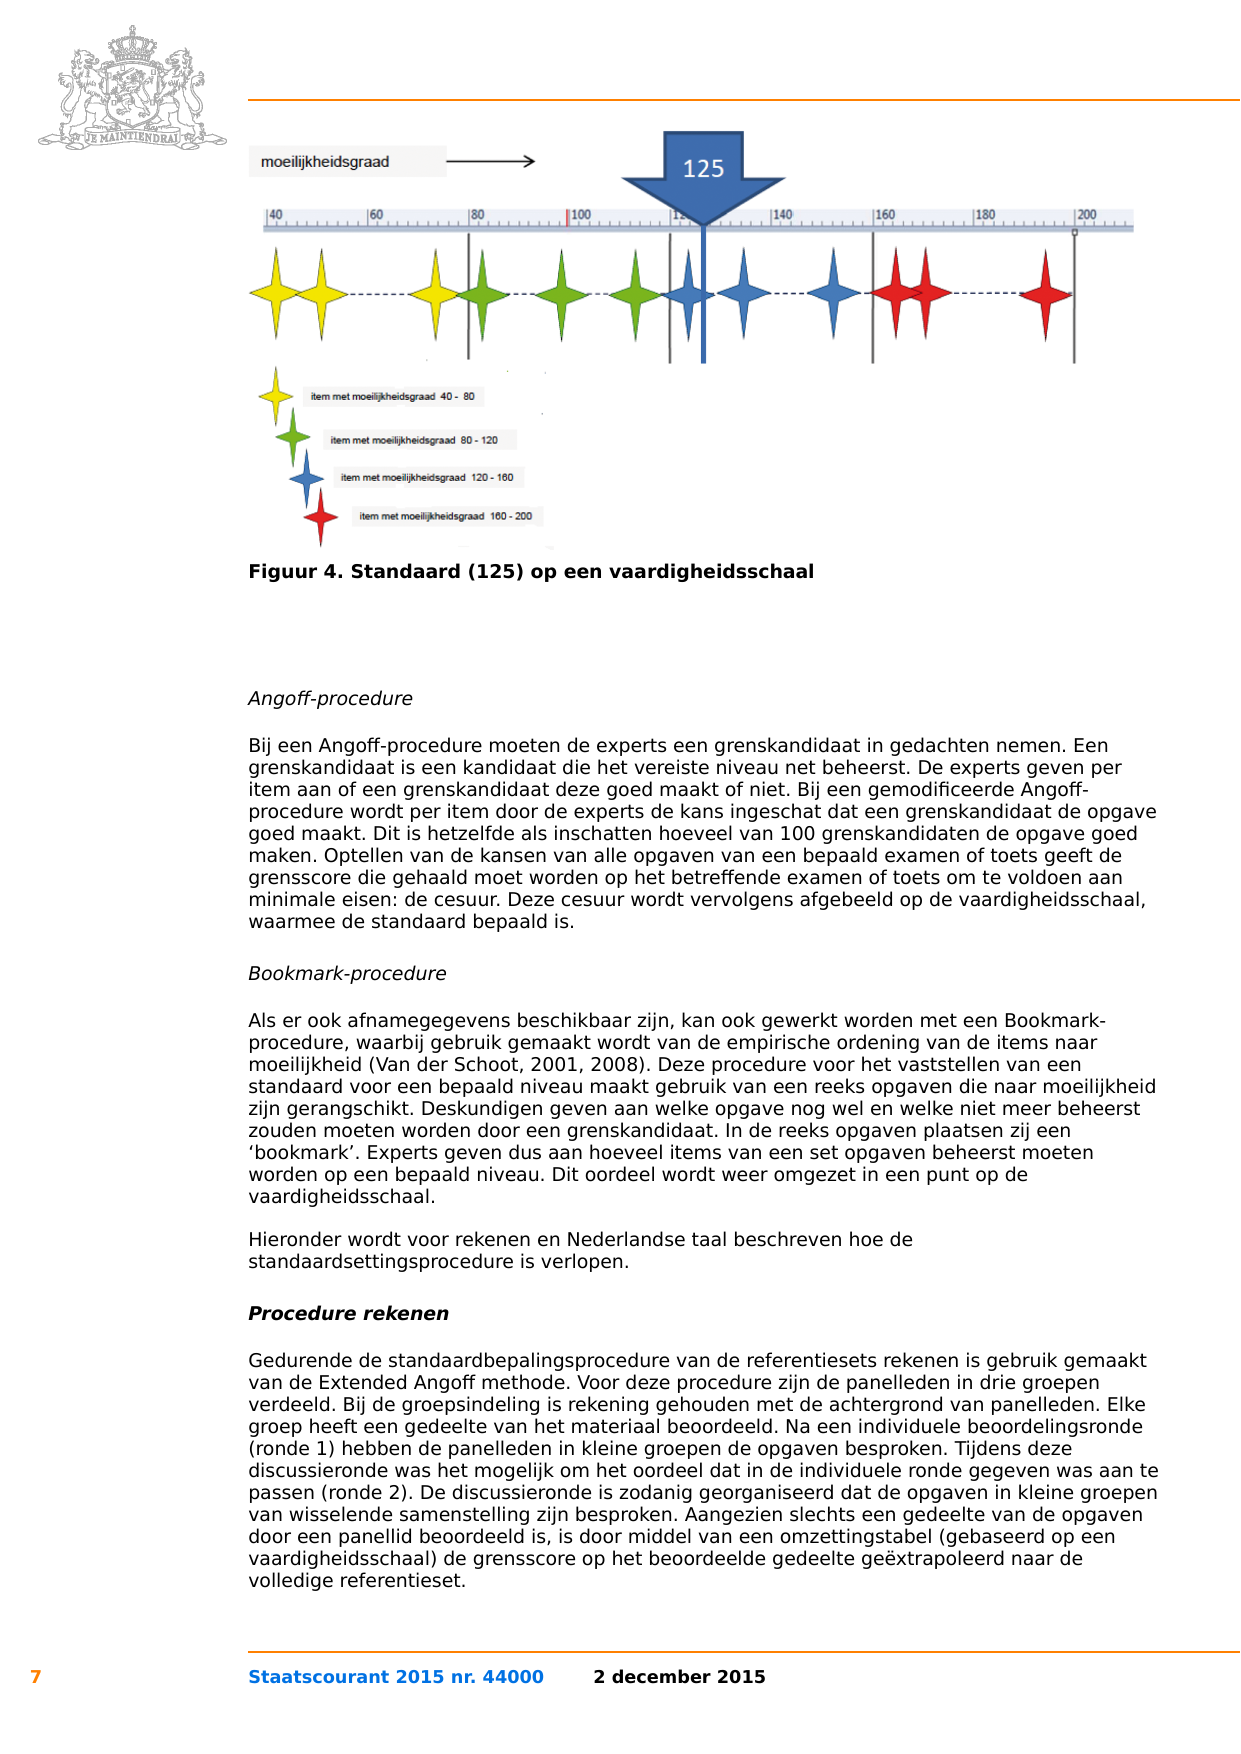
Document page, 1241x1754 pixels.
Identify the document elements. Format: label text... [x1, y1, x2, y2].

subtitle Procedure rekenen [248, 1303, 1163, 1325]
picture [248, 130, 1134, 550]
subtitle Bookmark-procedure [248, 963, 1163, 985]
text Figuur 4. Standaard (125) op een vaardigheidsschaal [248, 561, 1134, 583]
subtitle Angoff-procedure [248, 688, 1163, 710]
picture [38, 25, 227, 150]
text Bij een Angoff-procedure moeten de experts een grenskandidaat in gedachten nemen. Een grenskandidaat is een kandidaat die het vereiste niveau net beheerst. De experts geven per item aan of een grenskandidaat deze goed maakt of niet. Bij een gemodificeerde Angoff-procedure wordt per item door de experts de kans ingeschat dat een grenskandidaat de opgave goed maakt. Dit is hetzelfde als inschatten hoeveel van 100 grenskandidaten de opgave goed maken. Optellen van de kansen van alle opgaven van een bepaald examen of toets geeft de grensscore die gehaald moet worden op het betreffende examen of toets om te voldoen aan minimale eisen: de cesuur. Deze cesuur wordt vervolgens afgebeeld op de vaardigheidsschaal, waarmee de standaard bepaald is. [248, 735, 1163, 933]
text Gedurende de standaardbepalingsprocedure van de referentiesets rekenen is gebruik gemaakt van de Extended Angoff methode. Voor deze procedure zijn de panelleden in drie groepen verdeeld. Bij de groepsindeling is rekening gehouden met de achtergrond van panelleden. Elke groep heeft een gedeelte van het materiaal beoordeeld. Na een individuele beoordelingsronde (ronde 1) hebben de panelleden in kleine groepen de opgaven besproken. Tijdens deze discussieronde was het mogelijk om het oordeel dat in de individuele ronde gegeven was aan te passen (ronde 2). De discussieronde is zodanig georganiseerd dat de opgaven in kleine groepen van wisselende samenstelling zijn besproken. Aangezien slechts een gedeelte van de opgaven door een panellid beoordeeld is, is door middel van een omzettingstabel (gebaseerd op een vaardigheidsschaal) de grensscore op het beoordeelde gedeelte geëxtrapoleerd naar de volledige referentieset. [248, 1350, 1163, 1592]
text Als er ook afnamegegevens beschikbaar zijn, kan ook gewerkt worden met een Bookmark-procedure, waarbij gebruik gemaakt wordt van de empirische ordening van de items naar moeilijkheid (Van der Schoot, 2001, 2008). Deze procedure voor het vaststellen van een standaard voor een bepaald niveau maakt gebruik van een reeks opgaven die naar moeilijkheid zijn gerangschikt. Deskundigen geven aan welke opgave nog wel en welke niet meer beheerst zouden moeten worden door een grenskandidaat. In de reeks opgaven plaatsen zij een ‘bookmark’. Experts geven dus aan hoeveel items van een set opgaven beheerst moeten worden op een bepaald niveau. Dit oordeel wordt weer omgezet in een punt op de vaardigheidsschaal. [248, 1010, 1163, 1207]
text Hieronder wordt voor rekenen en Nederlandse taal beschreven hoe de standaardsettingsprocedure is verlopen. [248, 1229, 1163, 1273]
